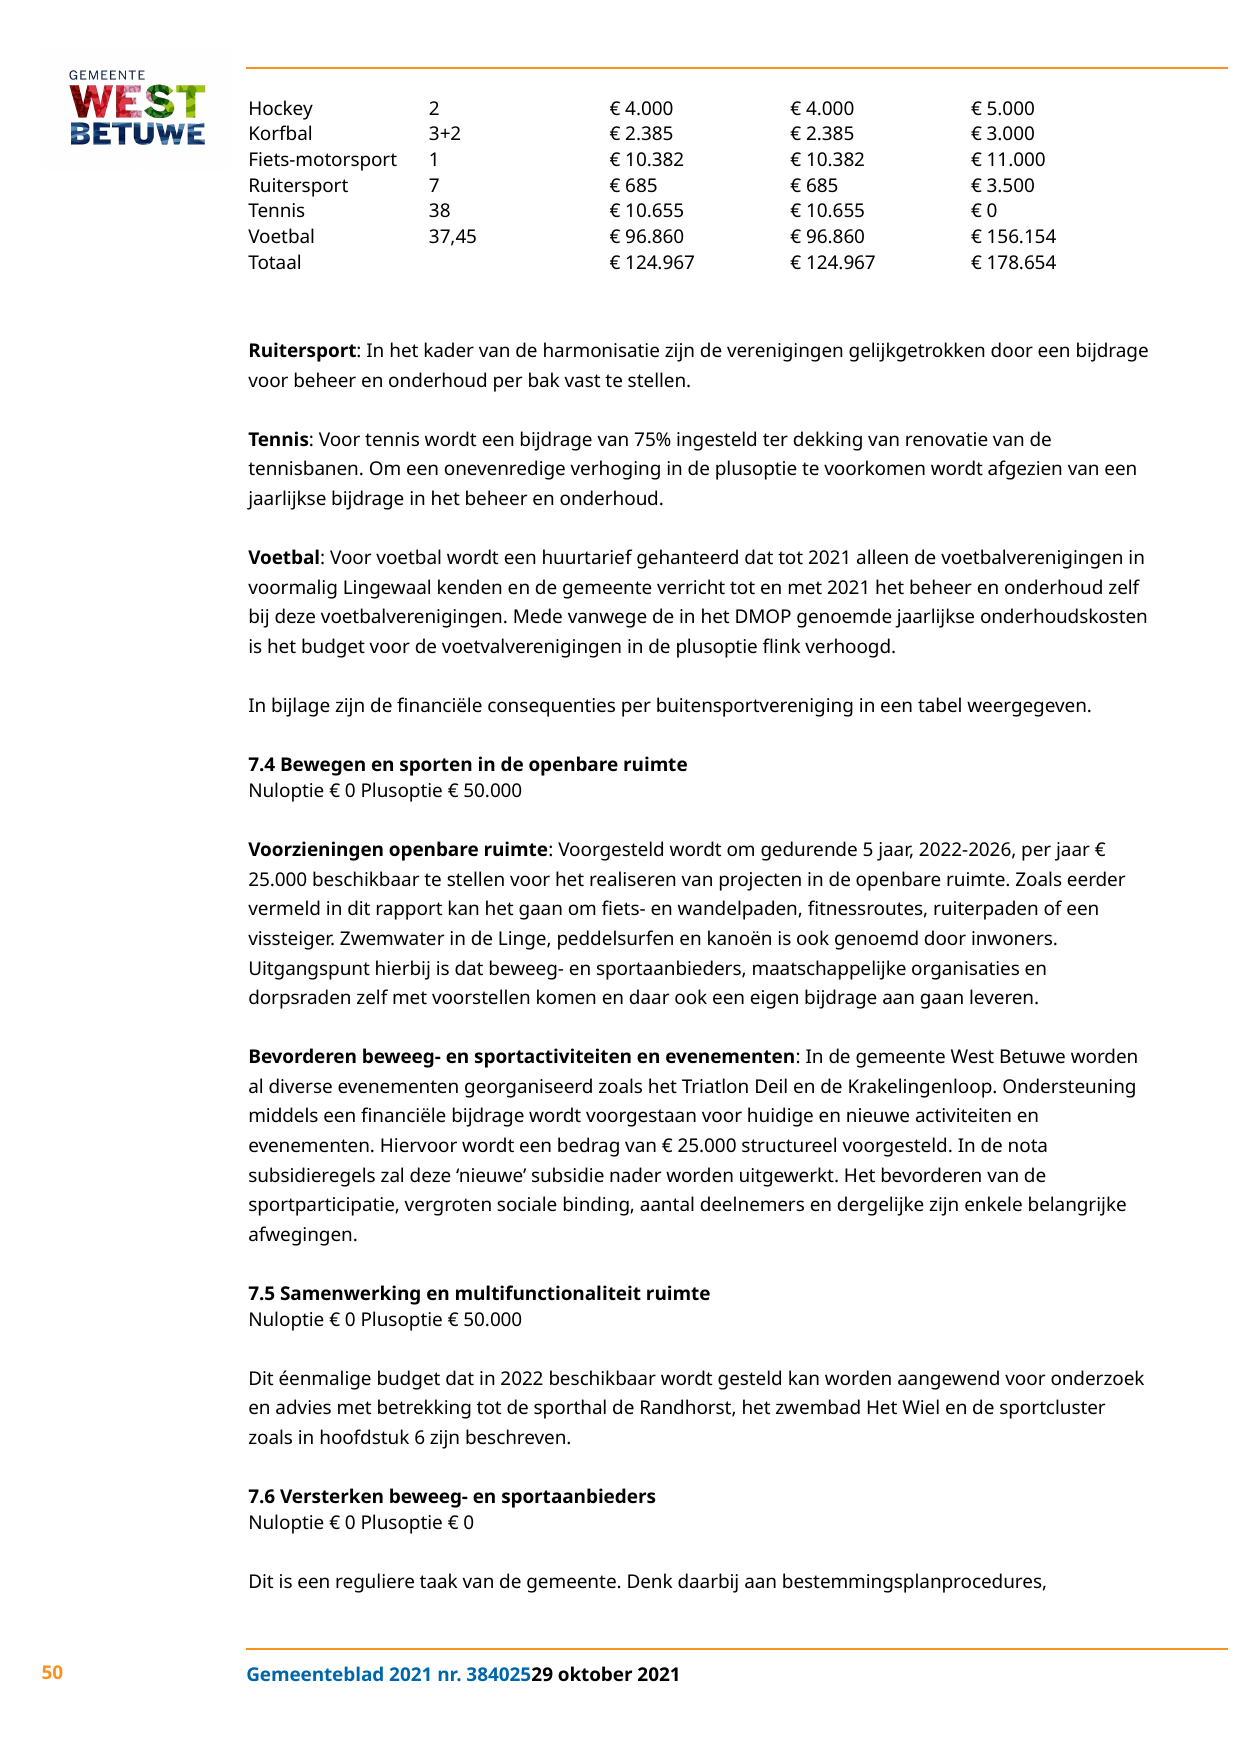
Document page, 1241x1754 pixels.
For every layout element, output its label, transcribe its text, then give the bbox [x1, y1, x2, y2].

table_cell € 156.154 [971, 224, 1152, 249]
text 7.5 Samenwerking en multifunctionaliteit ruimte [248, 1280, 1152, 1306]
table_cell Voetbal [248, 224, 429, 249]
text Voorzieningen openbare ruimte: Voorgesteld wordt om gedurende 5 jaar, 2022-2026, per jaar € 25.000 beschikbaar te stellen voor het realiseren van projecten in de openbare ruimte. Zoals eerder vermeld in dit rapport kan het gaan om fiets- en wandelpaden, fitnessroutes, ruiterpaden of een vissteiger. Zwemwater in de Linge, peddelsurfen en kanoën is ook genoemd door inwoners. Uitgangspunt hierbij is dat beweeg- en sportaanbieders, maatschappelijke organisaties en dorpsraden zelf met voorstellen komen en daar ook een eigen bijdrage aan gaan leveren. [248, 836, 1152, 1010]
table_cell Hockey [248, 95, 429, 121]
table_cell Tennis [248, 198, 429, 223]
table_cell € 96.860 [609, 224, 790, 249]
table_cell 2 [429, 95, 609, 121]
table_cell € 10.382 [790, 146, 971, 172]
table_cell € 10.655 [790, 198, 971, 223]
table_cell € 685 [790, 172, 971, 198]
text Ruitersport: In het kader van de harmonisatie zijn de verenigingen gelijkgetrokken door een bijdrage voor beheer en onderhoud per bak vast te stellen. [248, 337, 1152, 393]
table_cell Totaal [248, 249, 429, 275]
table_cell € 10.382 [609, 146, 790, 172]
text Nuloptie € 0 Plusoptie € 50.000 [248, 1306, 1152, 1332]
table_cell € 11.000 [971, 146, 1152, 172]
table_cell € 124.967 [609, 249, 790, 275]
table_cell € 2.385 [790, 121, 971, 146]
table_cell [429, 249, 609, 275]
table_cell Ruitersport [248, 172, 429, 198]
picture [41, 47, 231, 172]
text 7.4 Bewegen en sporten in de openbare ruimte [248, 751, 1152, 777]
table_cell 7 [429, 172, 609, 198]
table_cell € 5.000 [971, 95, 1152, 121]
text Dit is een reguliere taak van de gemeente. Denk daarbij aan bestemmingsplanprocedures, [248, 1568, 1152, 1594]
table_cell € 96.860 [790, 224, 971, 249]
table_cell € 124.967 [790, 249, 971, 275]
table_cell 3+2 [429, 121, 609, 146]
table_cell 38 [429, 198, 609, 223]
text Nuloptie € 0 Plusoptie € 50.000 [248, 777, 1152, 803]
table_cell Korfbal [248, 121, 429, 146]
text 7.6 Versterken beweeg- en sportaanbieders [248, 1483, 1152, 1509]
table_cell € 685 [609, 172, 790, 198]
text Tennis: Voor tennis wordt een bijdrage van 75% ingesteld ter dekking van renovatie van de tennisbanen. Om een onevenredige verhoging in de plusoptie te voorkomen wordt afgezien van een jaarlijkse bijdrage in het beheer en onderhoud. [248, 426, 1152, 511]
table_cell 1 [429, 146, 609, 172]
text In bijlage zijn de financiële consequenties per buitensportvereniging in een tabel weergegeven. [248, 692, 1152, 718]
text Dit éenmalige budget dat in 2022 beschikbaar wordt gesteld kan worden aangewend voor onderzoek en advies met betrekking tot de sporthal de Randhorst, het zwembad Het Wiel en de sportcluster zoals in hoofdstuk 6 zijn beschreven. [248, 1365, 1152, 1450]
text Bevorderen beweeg- en sportactiviteiten en evenementen: In de gemeente West Betuwe worden al diverse evenementen georganiseerd zoals het Triatlon Deil en de Krakelingenloop. Ondersteuning middels een financiële bijdrage wordt voorgestaan voor huidige en nieuwe activiteiten en evenementen. Hiervoor wordt een bedrag van € 25.000 structureel voorgesteld. In de nota subsidieregels zal deze ‘nieuwe’ subsidie nader worden uitgewerkt. Het bevorderen van de sportparticipatie, vergroten sociale binding, aantal deelnemers en dergelijke zijn enkele belangrijke afwegingen. [248, 1043, 1152, 1247]
table_cell € 3.500 [971, 172, 1152, 198]
table_cell 37,45 [429, 224, 609, 249]
table_cell € 0 [971, 198, 1152, 223]
text Nuloptie € 0 Plusoptie € 0 [248, 1509, 1152, 1535]
table_cell € 10.655 [609, 198, 790, 223]
table_cell € 2.385 [609, 121, 790, 146]
table_cell € 3.000 [971, 121, 1152, 146]
table_cell Fiets-motorsport [248, 146, 429, 172]
table_cell € 178.654 [971, 249, 1152, 275]
table_cell € 4.000 [609, 95, 790, 121]
table_cell € 4.000 [790, 95, 971, 121]
text Voetbal: Voor voetbal wordt een huurtarief gehanteerd dat tot 2021 alleen de voetbalverenigingen in voormalig Lingewaal kenden en de gemeente verricht tot en met 2021 het beheer en onderhoud zelf bij deze voetbalverenigingen. Mede vanwege de in het DMOP genoemde jaarlijkse onderhoudskosten is het budget voor de voetvalverenigingen in de plusoptie flink verhoogd. [248, 544, 1152, 659]
